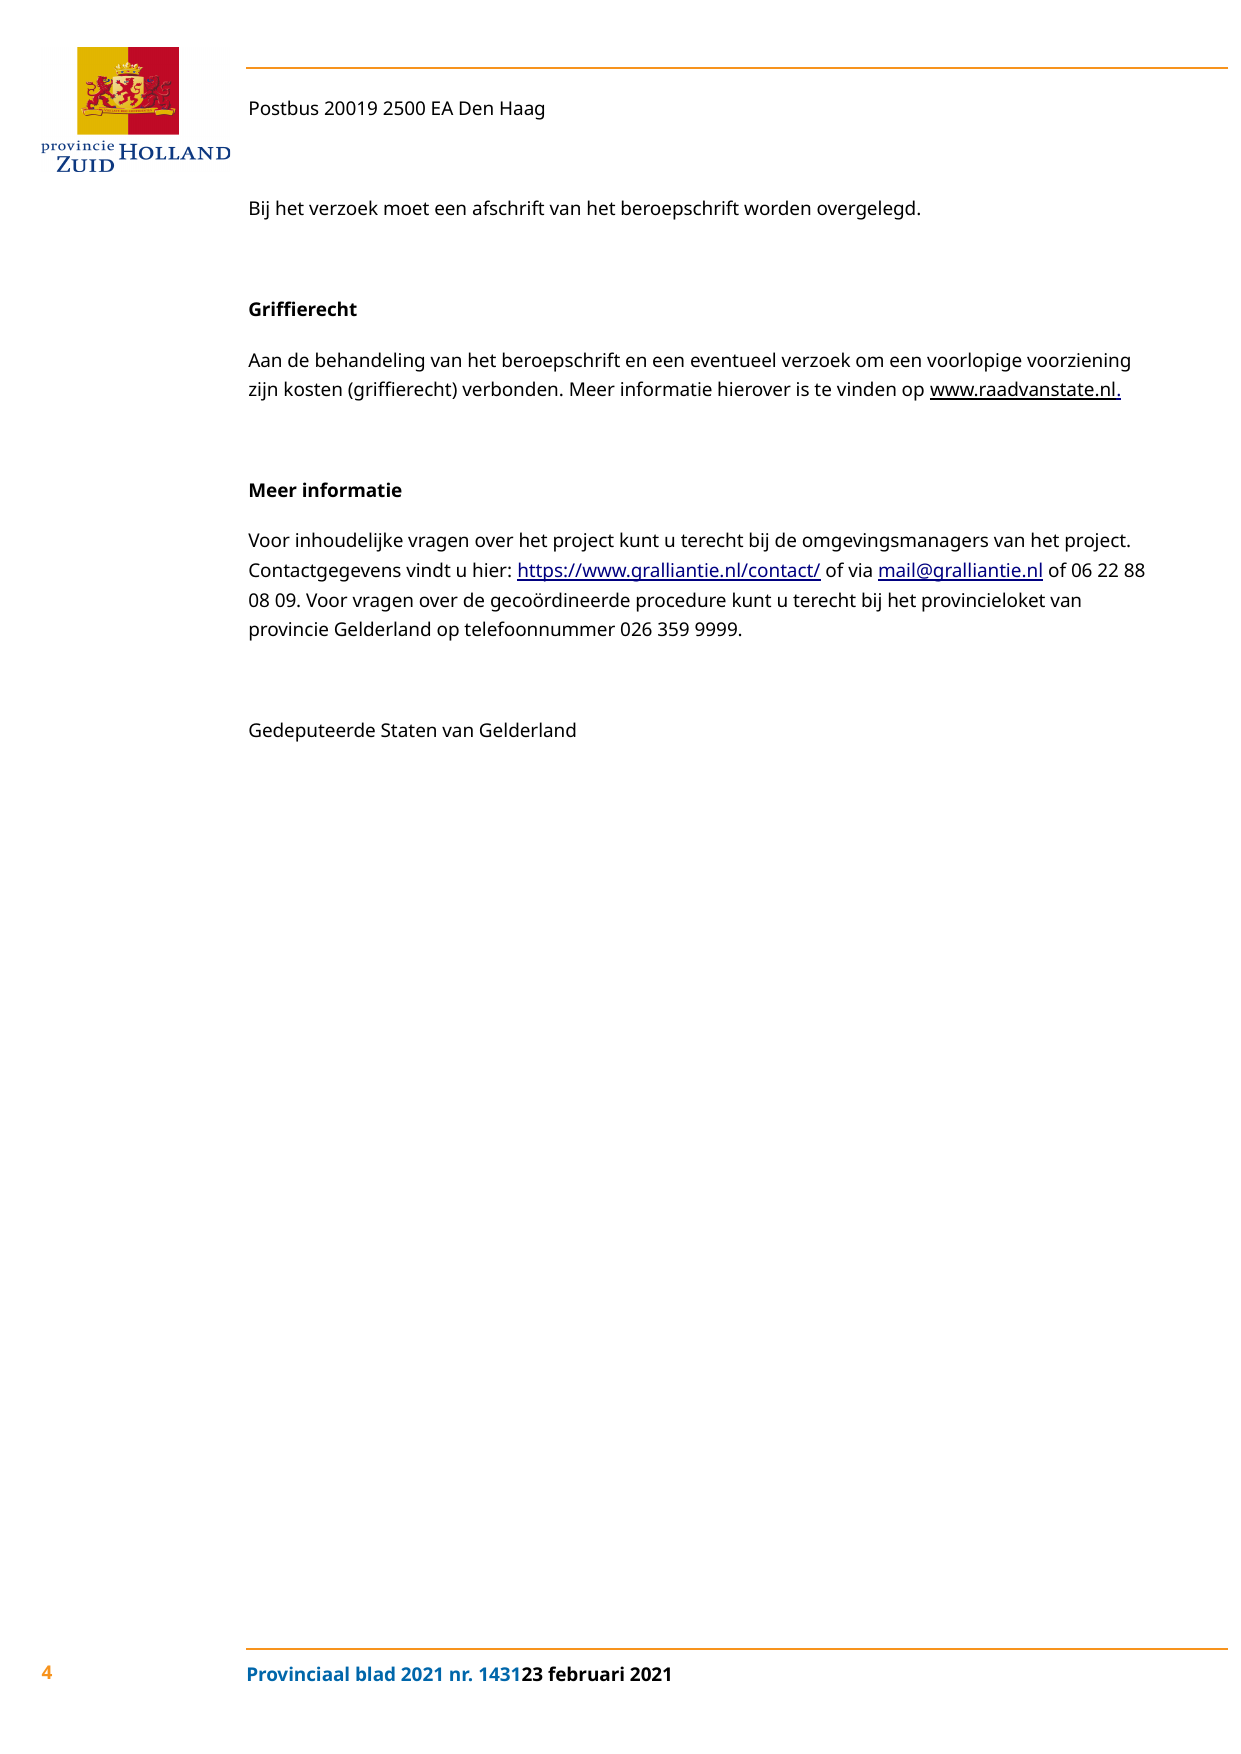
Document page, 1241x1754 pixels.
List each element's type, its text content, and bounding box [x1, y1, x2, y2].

text Griffierecht [248, 296, 1152, 322]
text Bij het verzoek moet een afschrift van het beroepschrift worden overgelegd. [248, 196, 1152, 221]
picture [41, 47, 231, 172]
text Meer informatie [248, 477, 1152, 503]
text Aan de behandeling van het beroepschrift en een eventueel verzoek om een voorlopige voorziening zijn kosten (griffierecht) verbonden. Meer informatie hierover is te vinden op www.raadvanstate.nl. [248, 347, 1152, 402]
text Gedeputeerde Staten van Gelderland [248, 717, 1152, 743]
text Postbus 20019 2500 EA Den Haag [248, 95, 1152, 121]
text Voor inhoudelijke vragen over het project kunt u terecht bij de omgevingsmanagers van het project. Contactgegevens vindt u hier: https://www.gralliantie.nl/contact/ of via mail@gralliantie.nl of 06 22 88 08 09. Voor vragen over de gecoördineerde procedure kunt u terecht bij het provincieloket van provincie Gelderland op telefoonnummer 026 359 9999. [248, 528, 1152, 642]
